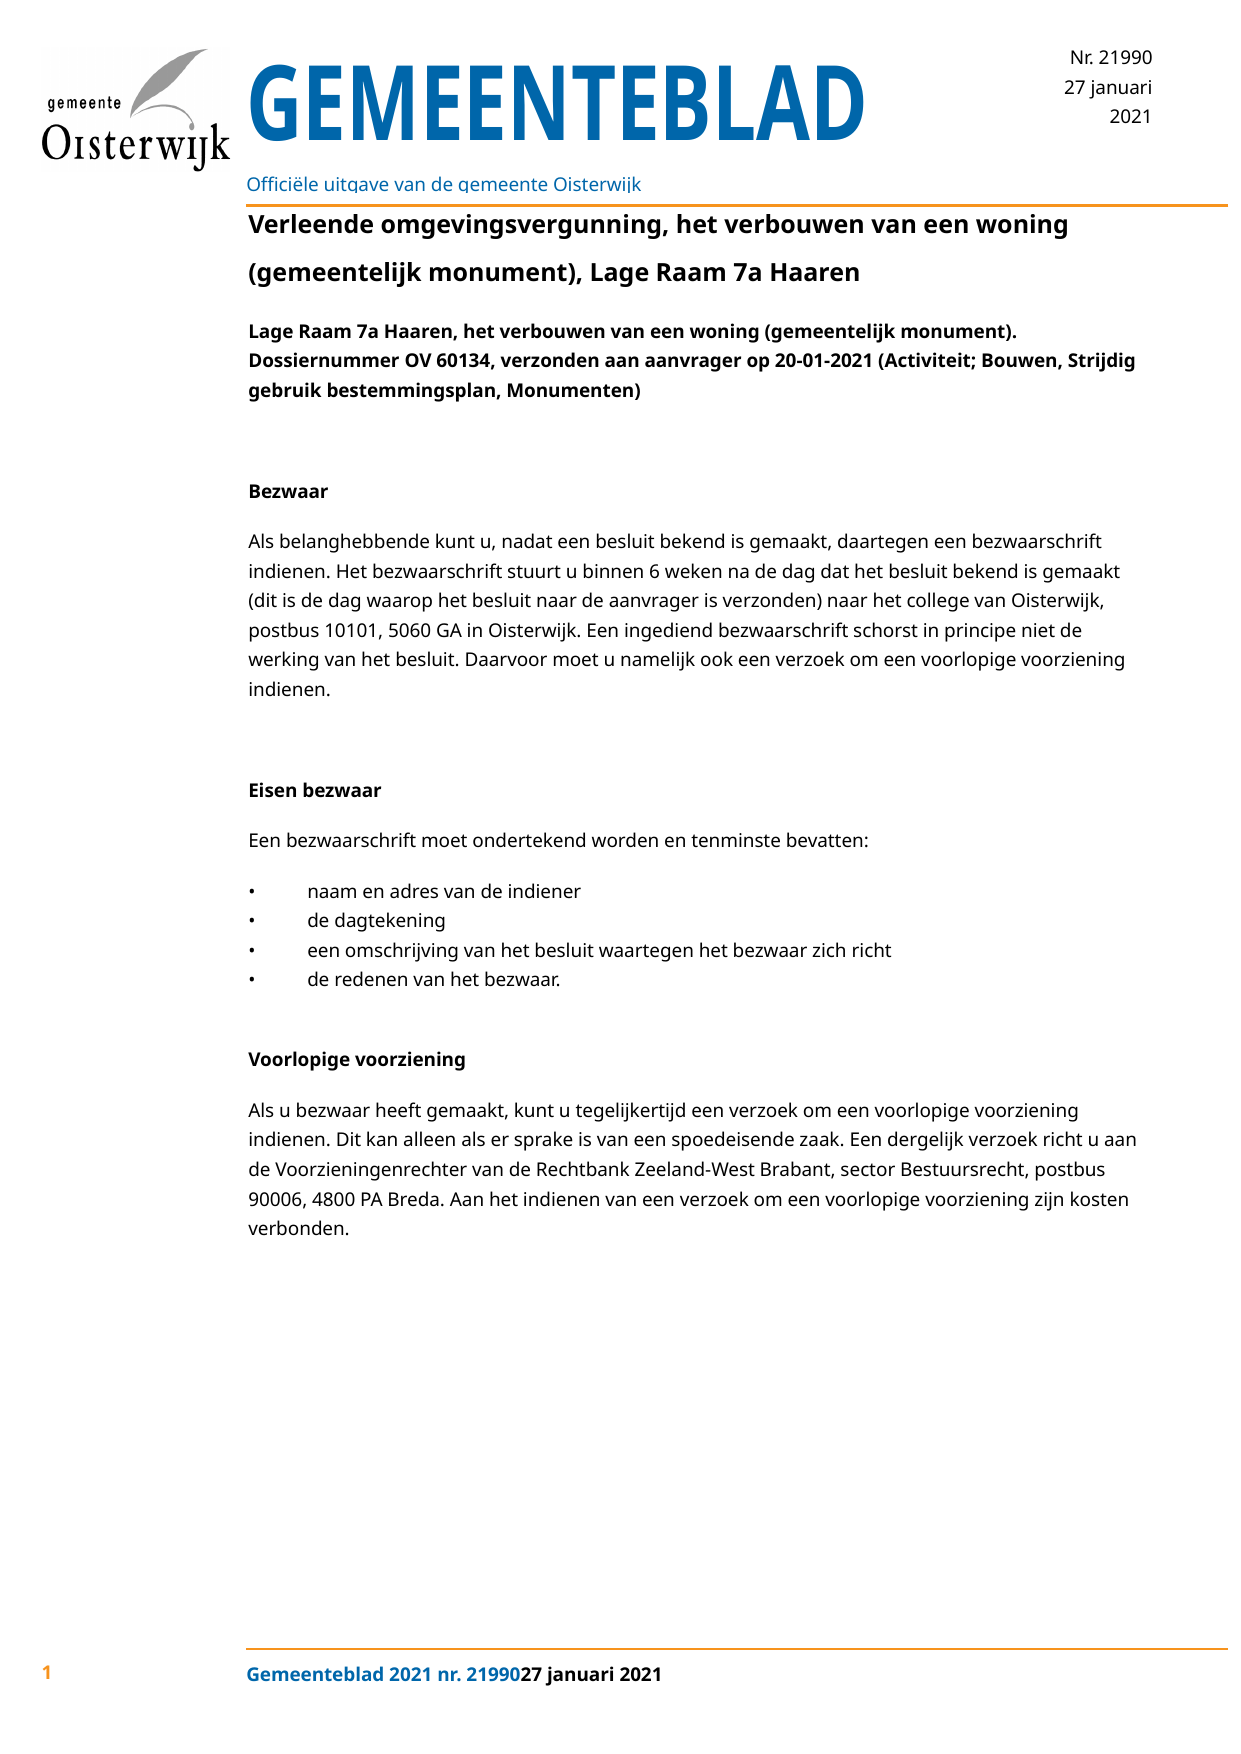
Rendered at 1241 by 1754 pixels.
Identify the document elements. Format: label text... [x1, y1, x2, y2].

list een omschrijving van het besluit waartegen het bezwaar zich richt [248, 937, 1152, 963]
picture [41, 47, 231, 172]
text Als u bezwaar heeft gemaakt, kunt u tegelijkertijd een verzoek om een voorlopige voorziening indienen. Dit kan alleen als er sprake is van een spoedeisende zaak. Een dergelijk verzoek richt u aan de Voorzieningenrechter van de Rechtbank Zeeland-West Brabant, sector Bestuursrecht, postbus 90006, 4800 PA Breda. Aan het indienen van een verzoek om een voorlopige voorziening zijn kosten verbonden. [248, 1097, 1152, 1241]
list naam en adres van de indiener [248, 878, 1152, 904]
text Verleende omgevingsvergunning, het verbouwen van een woning (gemeentelijk monument), Lage Raam 7a Haaren [248, 207, 1152, 288]
text Lage Raam 7a Haaren, het verbouwen van een woning (gemeentelijk monument). Dossiernummer OV 60134, verzonden aan aanvrager op 20-01-2021 (Activiteit; Bouwen, Strijdig gebruik bestemmingsplan, Monumenten) [248, 318, 1152, 403]
list de redenen van het bezwaar. [248, 967, 1152, 992]
text Als belanghebbende kunt u, nadat een besluit bekend is gemaakt, daartegen een bezwaarschrift indienen. Het bezwaarschrift stuurt u binnen 6 weken na de dag dat het besluit bekend is gemaakt (dit is de dag waarop het besluit naar de aanvrager is verzonden) naar het college van Oisterwijk, postbus 10101, 5060 GA in Oisterwijk. Een ingediend bezwaarschrift schorst in principe niet de werking van het besluit. Daarvoor moet u namelijk ook een verzoek om een voorlopige voorziening indienen. [248, 528, 1152, 702]
text Bezwaar [248, 478, 1152, 504]
text Een bezwaarschrift moet ondertekend worden en tenminste bevatten: [248, 827, 1152, 853]
text Eisen bezwaar [248, 777, 1152, 803]
list de dagtekening [248, 907, 1152, 933]
text Voorlopige voorziening [248, 1047, 1152, 1072]
